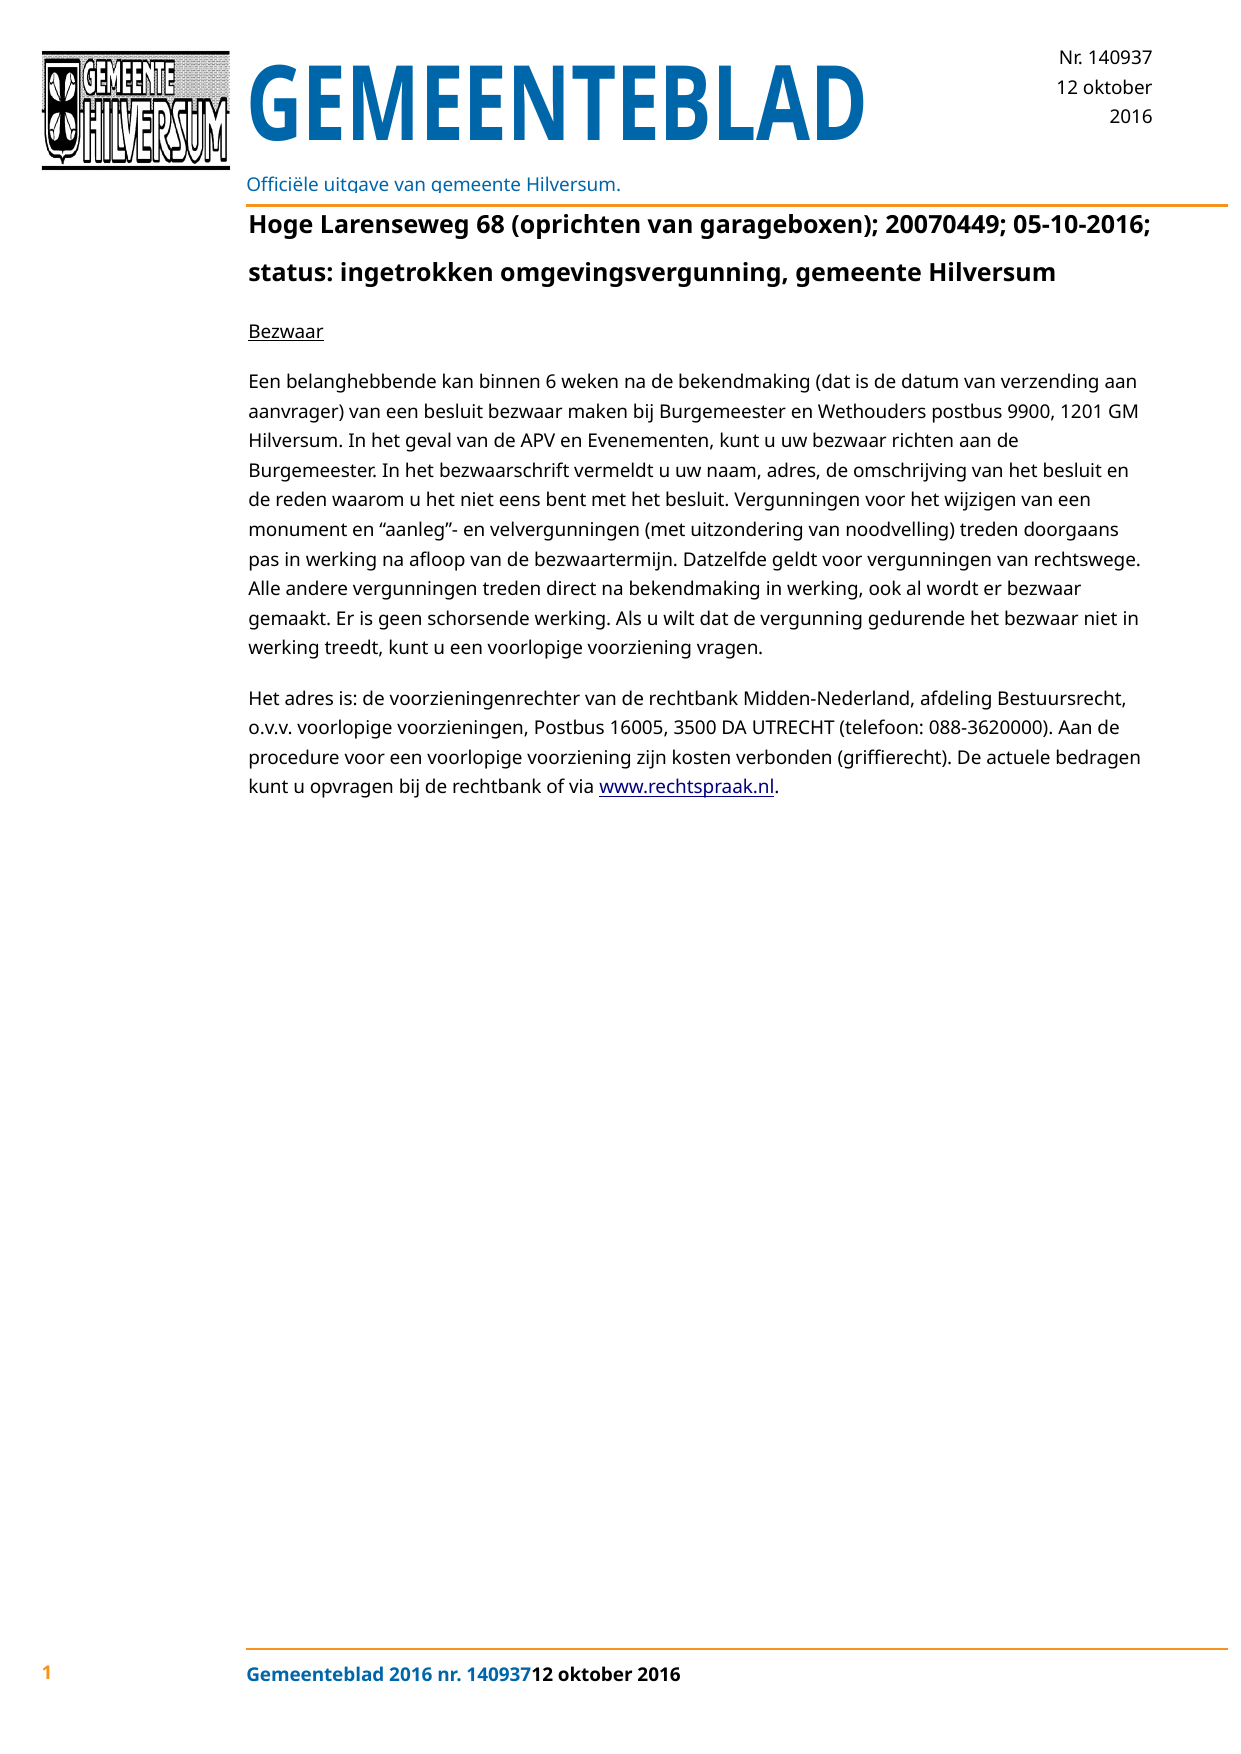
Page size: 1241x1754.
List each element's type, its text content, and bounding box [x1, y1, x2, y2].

text Een belanghebbende kan binnen 6 weken na de bekendmaking (dat is de datum van verzending aan aanvrager) van een besluit bezwaar maken bij Burgemeester en Wethouders postbus 9900, 1201 GM Hilversum. In het geval van de APV en Evenementen, kunt u uw bezwaar richten aan de Burgemeester. In het bezwaarschrift vermeldt u uw naam, adres, de omschrijving van het besluit en de reden waarom u het niet eens bent met het besluit. Vergunningen voor het wijzigen van een monument en “aanleg”- en velvergunningen (met uitzondering van noodvelling) treden doorgaans pas in werking na afloop van de bezwaartermijn. Datzelfde geldt voor vergunningen van rechtswege. Alle andere vergunningen treden direct na bekendmaking in werking, ook al wordt er bezwaar gemaakt. Er is geen schorsende werking. Als u wilt dat de vergunning gedurende het bezwaar niet in werking treedt, kunt u een voorlopige voorziening vragen. [248, 368, 1152, 660]
picture [41, 47, 231, 172]
text Bezwaar [248, 318, 1152, 344]
text Hoge Larenseweg 68 (oprichten van garageboxen); 20070449; 05-10-2016; status: ingetrokken omgevingsvergunning, gemeente Hilversum [248, 207, 1152, 288]
text Het adres is: de voorzieningenrechter van de rechtbank Midden-Nederland, afdeling Bestuursrecht, o.v.v. voorlopige voorzieningen, Postbus 16005, 3500 DA UTRECHT (telefoon: 088-3620000). Aan de procedure voor een voorlopige voorziening zijn kosten verbonden (griffierecht). De actuele bedragen kunt u opvragen bij de rechtbank of via www.rechtspraak.nl. [248, 685, 1152, 799]
